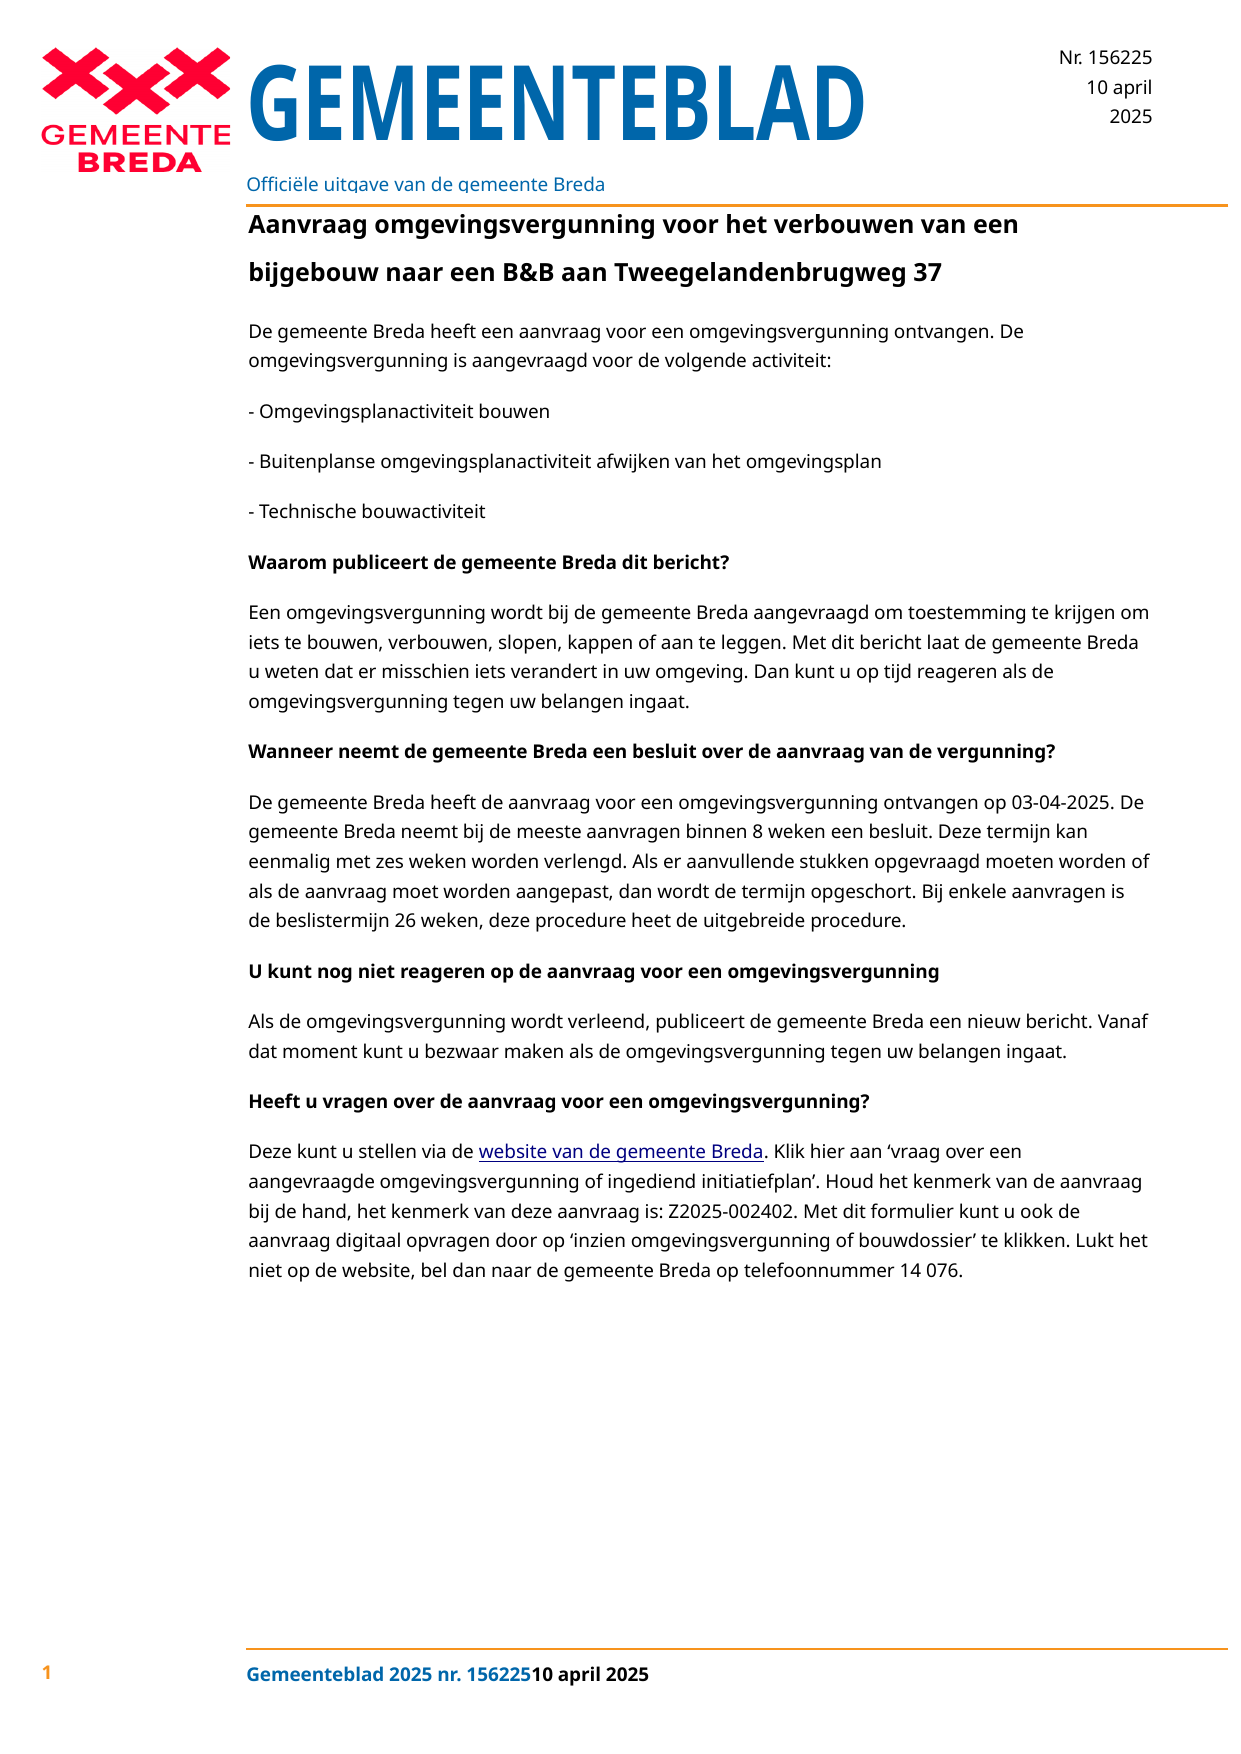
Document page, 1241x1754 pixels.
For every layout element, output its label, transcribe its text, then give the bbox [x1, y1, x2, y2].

text U kunt nog niet reageren op de aanvraag voor een omgevingsvergunning [248, 958, 1152, 984]
text De gemeente Breda heeft de aanvraag voor een omgevingsvergunning ontvangen op 03-04-2025. De gemeente Breda neemt bij de meeste aanvragen binnen 8 weken een besluit. Deze termijn kan eenmalig met zes weken worden verlengd. Als er aanvullende stukken opgevraagd moeten worden of als de aanvraag moet worden aangepast, dan wordt de termijn opgeschort. Bij enkele aanvragen is de beslistermijn 26 weken, deze procedure heet de uitgebreide procedure. [248, 789, 1152, 933]
text Aanvraag omgevingsvergunning voor het verbouwen van een bijgebouw naar een B&B aan Tweegelandenbrugweg 37 [248, 207, 1152, 288]
text De gemeente Breda heeft een aanvraag voor een omgevingsvergunning ontvangen. De omgevingsvergunning is aangevraagd voor de volgende activiteit: [248, 318, 1152, 373]
text Deze kunt u stellen via de website van de gemeente Breda. Klik hier aan ‘vraag over een aangevraagde omgevingsvergunning of ingediend initiatiefplan’. Houd het kenmerk van de aanvraag bij de hand, het kenmerk van deze aanvraag is: Z2025-002402. Met dit formulier kunt u ook de aanvraag digitaal opvragen door op ‘inzien omgevingsvergunning of bouwdossier’ te klikken. Lukt het niet op de website, bel dan naar de gemeente Breda op telefoonnummer 14 076. [248, 1139, 1152, 1283]
text Waarom publiceert de gemeente Breda dit bericht? [248, 549, 1152, 575]
text Als de omgevingsvergunning wordt verleend, publiceert de gemeente Breda een nieuw bericht. Vanaf dat moment kunt u bezwaar maken als de omgevingsvergunning tegen uw belangen ingaat. [248, 1008, 1152, 1064]
picture [41, 47, 231, 172]
text - Omgevingsplanactiviteit bouwen [248, 398, 1152, 424]
text Een omgevingsvergunning wordt bij de gemeente Breda aangevraagd om toestemming te krijgen om iets te bouwen, verbouwen, slopen, kappen of aan te leggen. Met dit bericht laat de gemeente Breda u weten dat er misschien iets verandert in uw omgeving. Dan kunt u op tijd reageren als de omgevingsvergunning tegen uw belangen ingaat. [248, 599, 1152, 714]
text - Buitenplanse omgevingsplanactiviteit afwijken van het omgevingsplan [248, 448, 1152, 474]
text Heeft u vragen over de aanvraag voor een omgevingsvergunning? [248, 1088, 1152, 1114]
text - Technische bouwactiviteit [248, 499, 1152, 524]
text Wanneer neemt de gemeente Breda een besluit over de aanvraag van de vergunning? [248, 739, 1152, 764]
